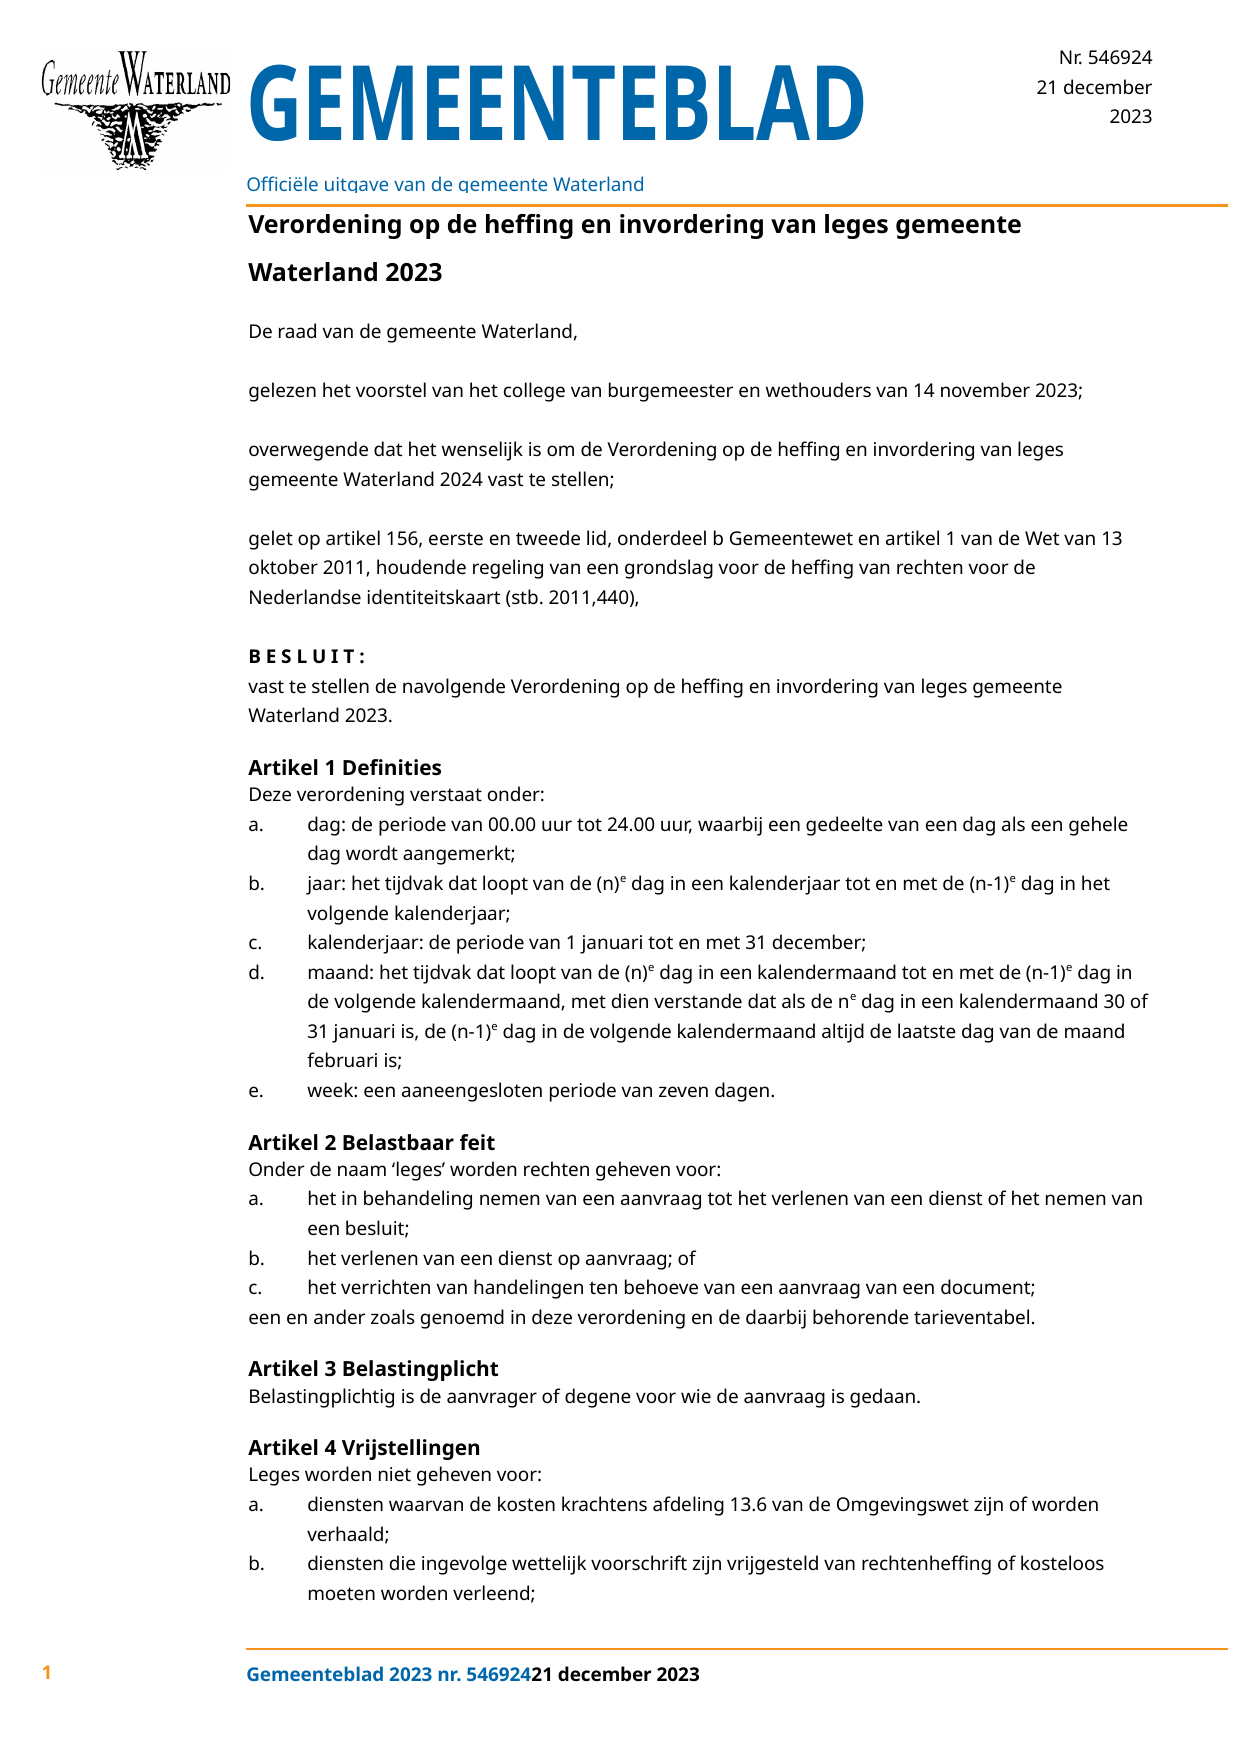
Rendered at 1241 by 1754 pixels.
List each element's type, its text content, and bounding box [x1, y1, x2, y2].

text Artikel 2 Belastbaar feit [248, 1128, 1152, 1156]
text Belastingplichtig is de aanvrager of degene voor wie de aanvraag is gedaan. [248, 1383, 1152, 1408]
list jaar: het tijdvak dat loopt van de (n)e dag in een kalenderjaar tot en met de (n-1)e dag in het volgende kalenderjaar; [248, 870, 1152, 925]
text vast te stellen de navolgende Verordening op de heffing en invordering van leges gemeente Waterland 2023. [248, 673, 1152, 728]
text Artikel 3 Belastingplicht [248, 1354, 1152, 1383]
list diensten die ingevolge wettelijk voorschrift zijn vrijgesteld van rechtenheffing of kosteloos moeten worden verleend; [248, 1550, 1152, 1606]
text Deze verordening verstaat onder: [248, 781, 1152, 807]
list het verlenen van een dienst op aanvraag; of [248, 1245, 1152, 1271]
text B E S L U I T : [248, 643, 1152, 669]
list het in behandeling nemen van een aanvraag tot het verlenen van een dienst of het nemen van een besluit; [248, 1186, 1152, 1241]
text Verordening op de heffing en invordering van leges gemeente Waterland 2023 [248, 207, 1152, 288]
text een en ander zoals genoemd in deze verordening en de daarbij behorende tarieventabel. [248, 1304, 1152, 1330]
text gelezen het voorstel van het college van burgemeester en wethouders van 14 november 2023; [248, 377, 1152, 403]
picture [41, 47, 231, 172]
list dag: de periode van 00.00 uur tot 24.00 uur, waarbij een gedeelte van een dag als een gehele dag wordt aangemerkt; [248, 811, 1152, 866]
list het verrichten van handelingen ten behoeve van een aanvraag van een document; [248, 1274, 1152, 1300]
text Artikel 1 Definities [248, 753, 1152, 781]
list maand: het tijdvak dat loopt van de (n)e dag in een kalendermaand tot en met de (n-1)e dag in de volgende kalendermaand, met dien verstande dat als de ne dag in een kalendermaand 30 of 31 januari is, de (n-1)e dag in de volgende kalendermaand altijd de laatste dag van de maand februari is; [248, 959, 1152, 1073]
text overwegende dat het wenselijk is om de Verordening op de heffing en invordering van leges gemeente Waterland 2024 vast te stellen; [248, 436, 1152, 492]
text Onder de naam ‘leges’ worden rechten geheven voor: [248, 1156, 1152, 1182]
list week: een aaneengesloten periode van zeven dagen. [248, 1077, 1152, 1103]
text Artikel 4 Vrijstellingen [248, 1433, 1152, 1462]
text Leges worden niet geheven voor: [248, 1462, 1152, 1487]
list diensten waarvan de kosten krachtens afdeling 13.6 van de Omgevingswet zijn of worden verhaald; [248, 1491, 1152, 1547]
list kalenderjaar: de periode van 1 januari tot en met 31 december; [248, 929, 1152, 955]
text gelet op artikel 156, eerste en tweede lid, onderdeel b Gemeentewet en artikel 1 van de Wet van 13 oktober 2011, houdende regeling van een grondslag voor de heffing van rechten voor de Nederlandse identiteitskaart (stb. 2011,440), [248, 525, 1152, 610]
text De raad van de gemeente Waterland, [248, 318, 1152, 344]
